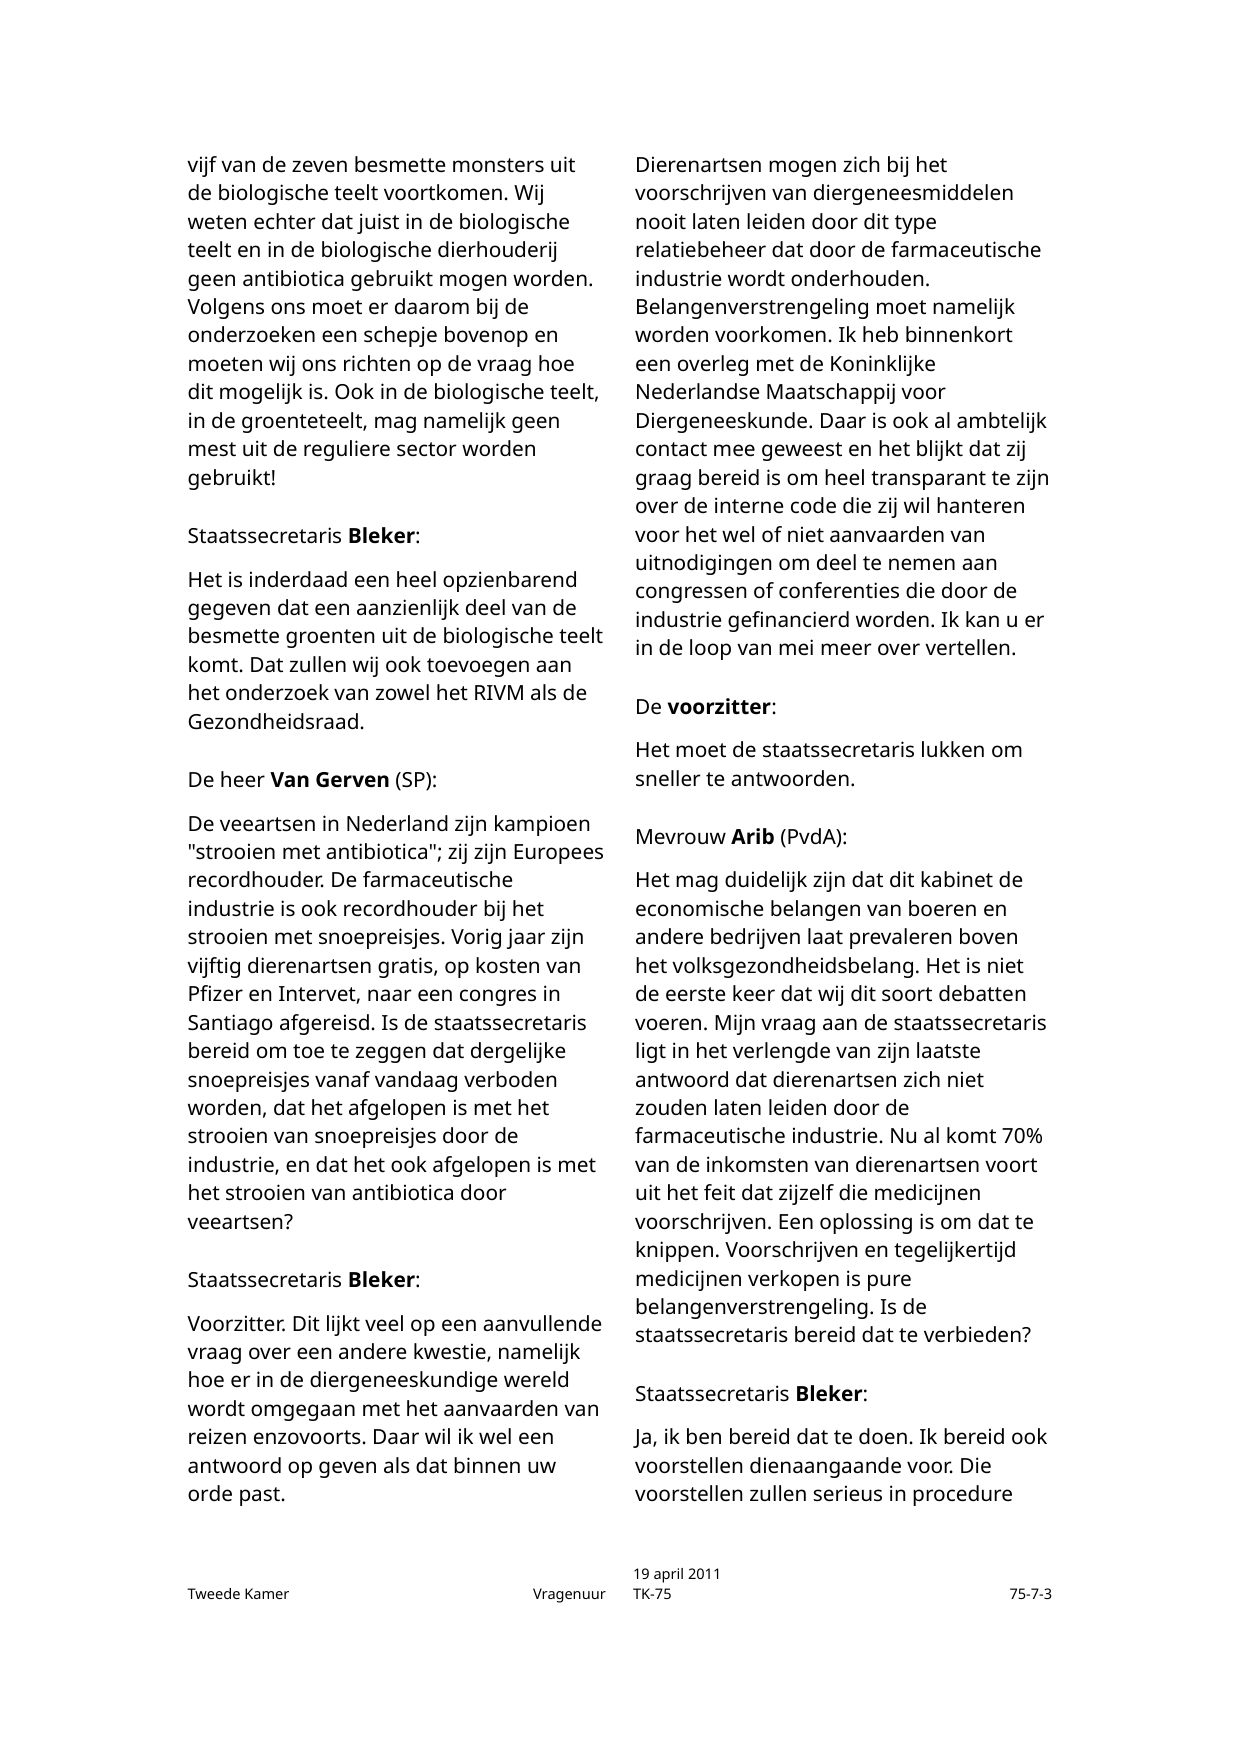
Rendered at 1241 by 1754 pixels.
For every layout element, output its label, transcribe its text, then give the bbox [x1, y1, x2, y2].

text De voorzitter: [635, 692, 1053, 720]
text Het mag duidelijk zijn dat dit kabinet de economische belangen van boeren en andere bedrijven laat prevaleren boven het volksgezondheidsbelang. Het is niet de eerste keer dat wij dit soort debatten voeren. Mijn vraag aan de staatssecretaris ligt in het verlengde van zijn laatste antwoord dat dierenartsen zich niet zouden laten leiden door de farmaceutische industrie. Nu al komt 70% van de inkomsten van dierenartsen voort uit het feit dat zijzelf die medicijnen voorschrijven. Een oplossing is om dat te knippen. Voorschrijven en tegelijkertijd medicijnen verkopen is pure belangenverstrengeling. Is de staatssecretaris bereid dat te verbieden? [635, 866, 1053, 1349]
text Mevrouw Arib (PvdA): [635, 822, 1053, 851]
text Ja, ik ben bereid dat te doen. Ik bereid ook voorstellen dienaangaande voor. Die voorstellen zullen serieus in procedure [635, 1422, 1053, 1508]
text Voorzitter. Dit lijkt veel op een aanvullende vraag over een andere kwestie, namelijk hoe er in de diergeneeskundige wereld wordt omgegaan met het aanvaarden van reizen enzovoorts. Daar wil ik wel een antwoord op geven als dat binnen uw orde past. [187, 1309, 605, 1508]
text Dierenartsen mogen zich bij het voorschrijven van diergeneesmiddelen nooit laten leiden door dit type relatiebeheer dat door de farmaceutische industrie wordt onderhouden. Belangenverstrengeling moet namelijk worden voorkomen. Ik heb binnenkort een overleg met de Koninklijke Nederlandse Maatschappij voor Diergeneeskunde. Daar is ook al ambtelijk contact mee geweest en het blijkt dat zij graag bereid is om heel transparant te zijn over de interne code die zij wil hanteren voor het wel of niet aanvaarden van uitnodigingen om deel te nemen aan congressen of conferenties die door de industrie gefinancierd worden. Ik kan u er in de loop van mei meer over vertellen. [635, 150, 1053, 662]
text De veeartsen in Nederland zijn kampioen "strooien met antibiotica"; zij zijn Europees recordhouder. De farmaceutische industrie is ook recordhouder bij het strooien met snoepreisjes. Vorig jaar zijn vijftig dierenartsen gratis, op kosten van Pfizer en Intervet, naar een congres in Santiago afgereisd. Is de staatssecretaris bereid om toe te zeggen dat dergelijke snoepreisjes vanaf vandaag verboden worden, dat het afgelopen is met het strooien van snoepreisjes door de industrie, en dat het ook afgelopen is met het strooien van antibiotica door veeartsen? [187, 809, 605, 1235]
text Het moet de staatssecretaris lukken om sneller te antwoorden. [635, 735, 1053, 792]
text De heer Van Gerven (SP): [187, 765, 605, 794]
text Het is inderdaad een heel opzienbarend gegeven dat een aanzienlijk deel van de besmette groenten uit de biologische teelt komt. Dat zullen wij ook toevoegen aan het onderzoek van zowel het RIVM als de Gezondheidsraad. [187, 565, 605, 735]
text Staatssecretaris Bleker: [187, 1265, 605, 1294]
text Staatssecretaris Bleker: [635, 1379, 1053, 1407]
text Staatssecretaris Bleker: [187, 521, 605, 550]
text vijf van de zeven besmette monsters uit de biologische teelt voortkomen. Wij weten echter dat juist in de biologische teelt en in de biologische dierhouderij geen antibiotica gebruikt mogen worden. Volgens ons moet er daarom bij de onderzoeken een schepje bovenop en moeten wij ons richten op de vraag hoe dit mogelijk is. Ook in de biologische teelt, in de groenteteelt, mag namelijk geen mest uit de reguliere sector worden gebruikt! [187, 150, 605, 491]
